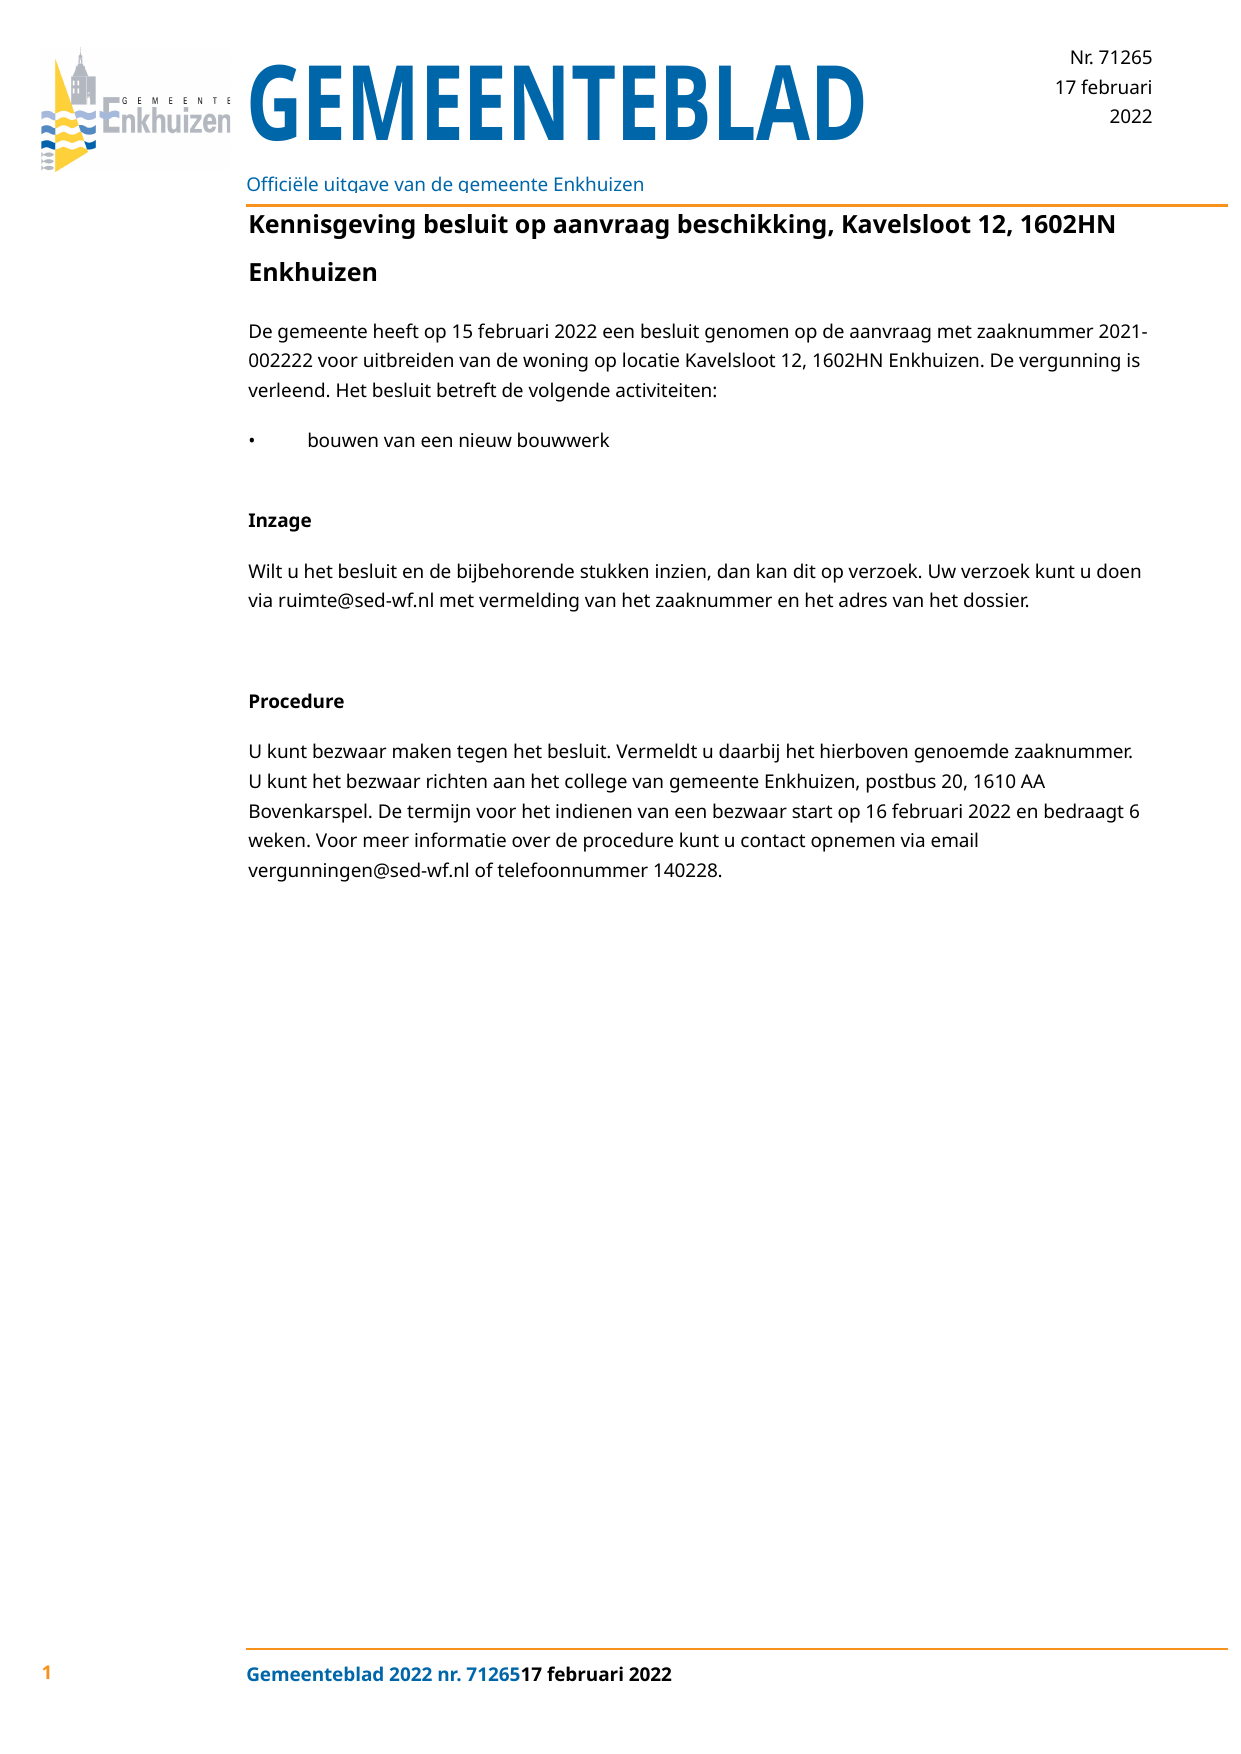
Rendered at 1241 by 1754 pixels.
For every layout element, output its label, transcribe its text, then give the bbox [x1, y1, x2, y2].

text U kunt bezwaar maken tegen het besluit. Vermeldt u daarbij het hierboven genoemde zaaknummer. U kunt het bezwaar richten aan het college van gemeente Enkhuizen, postbus 20, 1610 AA Bovenkarspel. De termijn voor het indienen van een bezwaar start op 16 februari 2022 en bedraagt 6 weken. Voor meer informatie over de procedure kunt u contact opnemen via email vergunningen@sed-wf.nl of telefoonnummer 140228. [248, 739, 1152, 883]
list bouwen van een nieuw bouwwerk [248, 427, 1152, 453]
text Wilt u het besluit en de bijbehorende stukken inzien, dan kan dit op verzoek. Uw verzoek kunt u doen via ruimte@sed-wf.nl met vermelding van het zaaknummer en het adres van het dossier. [248, 558, 1152, 613]
text Inzage [248, 507, 1152, 533]
text Kennisgeving besluit op aanvraag beschikking, Kavelsloot 12, 1602HN Enkhuizen [248, 207, 1152, 288]
text De gemeente heeft op 15 februari 2022 een besluit genomen op de aanvraag met zaaknummer 2021-002222 voor uitbreiden van de woning op locatie Kavelsloot 12, 1602HN Enkhuizen. De vergunning is verleend. Het besluit betreft de volgende activiteiten: [248, 318, 1152, 403]
picture [41, 47, 231, 172]
text Procedure [248, 688, 1152, 714]
